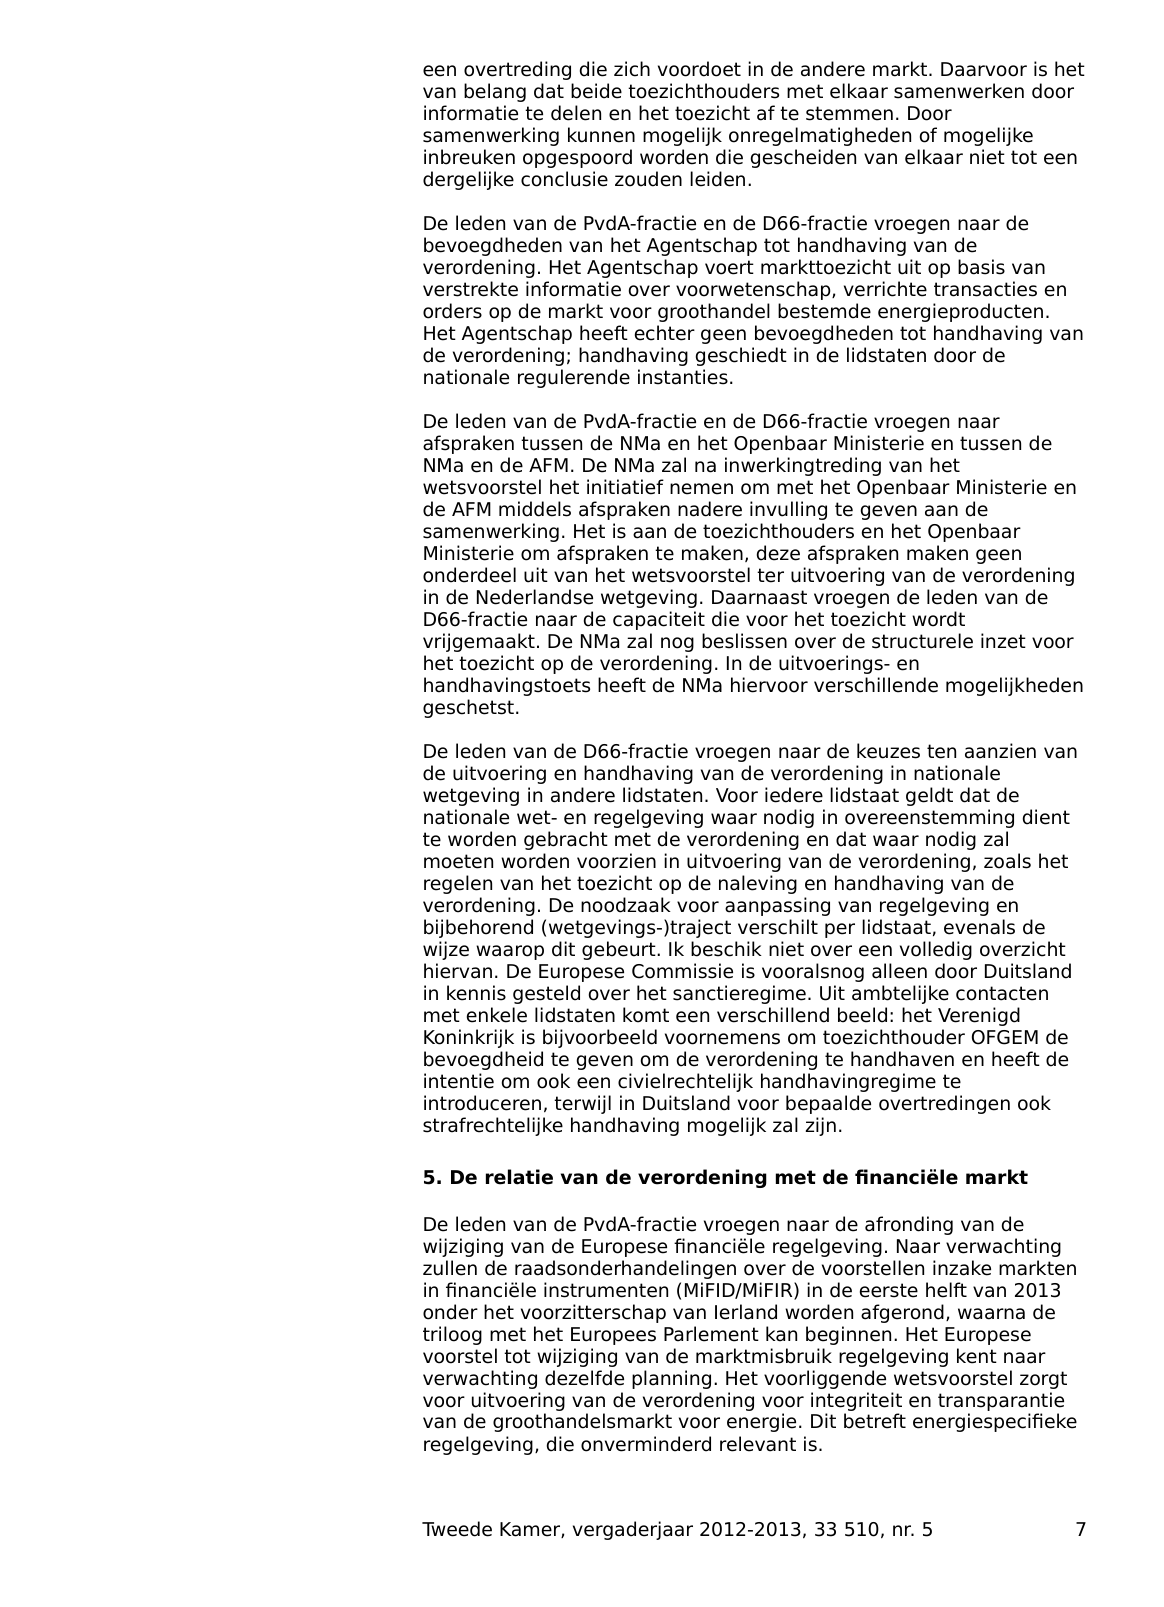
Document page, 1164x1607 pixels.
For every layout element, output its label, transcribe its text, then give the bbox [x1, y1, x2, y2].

text De leden van de PvdA-fractie en de D66-fractie vroegen naar afspraken tussen de NMa en het Openbaar Ministerie en tussen de NMa en de AFM. De NMa zal na inwerkingtreding van het wetsvoorstel het initiatief nemen om met het Openbaar Ministerie en de AFM middels afspraken nadere invulling te geven aan de samenwerking. Het is aan de toezichthouders en het Openbaar Ministerie om afspraken te maken, deze afspraken maken geen onderdeel uit van het wetsvoorstel ter uitvoering van de verordening in de Nederlandse wetgeving. Daarnaast vroegen de leden van de D66-fractie naar de capaciteit die voor het toezicht wordt vrijgemaakt. De NMa zal nog beslissen over de structurele inzet voor het toezicht op de verordening. In de uitvoerings- en handhavingstoets heeft de NMa hiervoor verschillende mogelijkheden geschetst. [422, 411, 1087, 719]
text De leden van de PvdA-fractie en de D66-fractie vroegen naar de bevoegdheden van het Agentschap tot handhaving van de verordening. Het Agentschap voert markttoezicht uit op basis van verstrekte informatie over voorwetenschap, verrichte transacties en orders op de markt voor groothandel bestemde energieproducten. Het Agentschap heeft echter geen bevoegdheden tot handhaving van de verordening; handhaving geschiedt in de lidstaten door de nationale regulerende instanties. [422, 213, 1087, 389]
text De leden van de D66-fractie vroegen naar de keuzes ten aanzien van de uitvoering en handhaving van de verordening in nationale wetgeving in andere lidstaten. Voor iedere lidstaat geldt dat de nationale wet- en regelgeving waar nodig in overeenstemming dient te worden gebracht met de verordening en dat waar nodig zal moeten worden voorzien in uitvoering van de verordening, zoals het regelen van het toezicht op de naleving en handhaving van de verordening. De noodzaak voor aanpassing van regelgeving en bijbehorend (wetgevings-)traject verschilt per lidstaat, evenals de wijze waarop dit gebeurt. Ik beschik niet over een volledig overzicht hiervan. De Europese Commissie is vooralsnog alleen door Duitsland in kennis gesteld over het sanctieregime. Uit ambtelijke contacten met enkele lidstaten komt een verschillend beeld: het Verenigd Koninkrijk is bijvoorbeeld voornemens om toezichthouder OFGEM de bevoegdheid te geven om de verordening te handhaven en heeft de intentie om ook een civielrechtelijk handhavingregime te introduceren, terwijl in Duitsland voor bepaalde overtredingen ook strafrechtelijke handhaving mogelijk zal zijn. [422, 741, 1087, 1137]
subtitle 5. De relatie van de verordening met de financiële markt [422, 1167, 1087, 1189]
text De leden van de PvdA-fractie vroegen naar de afronding van de wijziging van de Europese financiële regelgeving. Naar verwachting zullen de raadsonderhandelingen over de voorstellen inzake markten in financiële instrumenten (MiFID/MiFIR) in de eerste helft van 2013 onder het voorzitterschap van Ierland worden afgerond, waarna de triloog met het Europees Parlement kan beginnen. Het Europese voorstel tot wijziging van de marktmisbruik regelgeving kent naar verwachting dezelfde planning. Het voorliggende wetsvoorstel zorgt voor uitvoering van de verordening voor integriteit en transparantie van de groothandelsmarkt voor energie. Dit betreft energiespecifieke regelgeving, die onverminderd relevant is. [422, 1214, 1087, 1455]
text een overtreding die zich voordoet in de andere markt. Daarvoor is het van belang dat beide toezichthouders met elkaar samenwerken door informatie te delen en het toezicht af te stemmen. Door samenwerking kunnen mogelijk onregelmatigheden of mogelijke inbreuken opgespoord worden die gescheiden van elkaar niet tot een dergelijke conclusie zouden leiden. [422, 59, 1087, 191]
